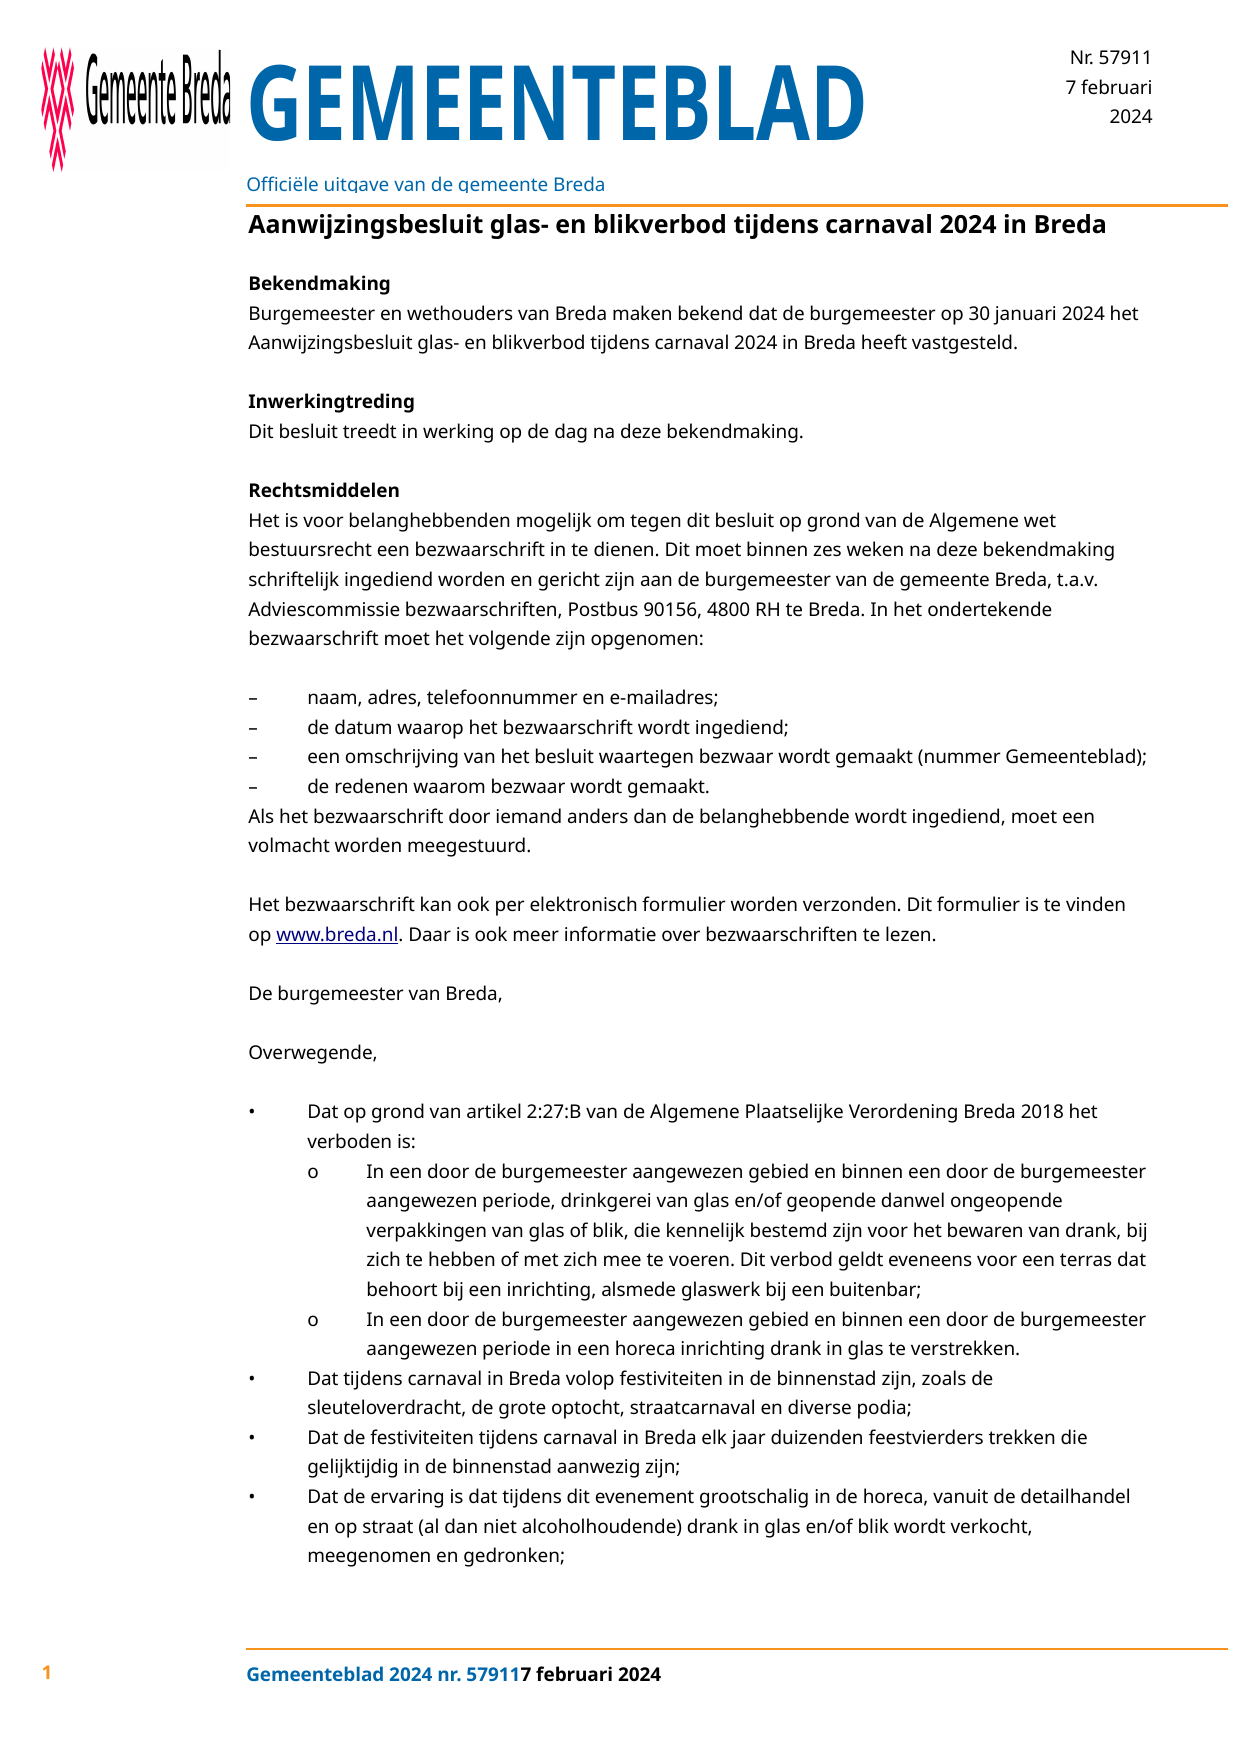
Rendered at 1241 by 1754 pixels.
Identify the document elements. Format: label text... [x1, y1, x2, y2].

list Dat op grond van artikel 2:27:B van de Algemene Plaatselijke Verordening Breda 2018 het verboden is: [248, 1099, 1152, 1154]
text Overwegende, [248, 1039, 1152, 1065]
text Aanwijzingsbesluit glas- en blikverbod tijdens carnaval 2024 in Breda [248, 207, 1152, 241]
text Bekendmaking [248, 270, 1152, 296]
list Dat de festiviteiten tijdens carnaval in Breda elk jaar duizenden feestvierders trekken die gelijktijdig in de binnenstad aanwezig zijn; [248, 1424, 1152, 1479]
text Rechtsmiddelen [248, 477, 1152, 503]
text Het bezwaarschrift kan ook per elektronisch formulier worden verzonden. Dit formulier is te vinden op www.breda.nl. Daar is ook meer informatie over bezwaarschriften te lezen. [248, 892, 1152, 947]
list Dat de ervaring is dat tijdens dit evenement grootschalig in de horeca, vanuit de detailhandel en op straat (al dan niet alcoholhoudende) drank in glas en/of blik wordt verkocht, meegenomen en gedronken; [248, 1483, 1152, 1568]
text Inwerkingtreding [248, 389, 1152, 414]
text Dit besluit treedt in werking op de dag na deze bekendmaking. [248, 418, 1152, 444]
list de datum waarop het bezwaarschrift wordt ingediend; [248, 714, 1152, 740]
picture [41, 47, 231, 172]
text De burgemeester van Breda, [248, 980, 1152, 1006]
list een omschrijving van het besluit waartegen bezwaar wordt gemaakt (nummer Gemeenteblad); [248, 744, 1152, 769]
list naam, adres, telefoonnummer en e-mailadres; [248, 684, 1152, 710]
list de redenen waarom bezwaar wordt gemaakt. [248, 773, 1152, 799]
list Dat tijdens carnaval in Breda volop festiviteiten in de binnenstad zijn, zoals de sleuteloverdracht, de grote optocht, straatcarnaval en diverse podia; [248, 1365, 1152, 1420]
list In een door de burgemeester aangewezen gebied en binnen een door de burgemeester aangewezen periode in een horeca inrichting drank in glas te verstrekken. [307, 1306, 1152, 1361]
text Burgemeester en wethouders van Breda maken bekend dat de burgemeester op 30 januari 2024 het Aanwijzingsbesluit glas- en blikverbod tijdens carnaval 2024 in Breda heeft vastgesteld. [248, 300, 1152, 355]
list In een door de burgemeester aangewezen gebied en binnen een door de burgemeester aangewezen periode, drinkgerei van glas en/of geopende danwel ongeopende verpakkingen van glas of blik, die kennelijk bestemd zijn voor het bewaren van drank, bij zich te hebben of met zich mee te voeren. Dit verbod geldt eveneens voor een terras dat behoort bij een inrichting, alsmede glaswerk bij een buitenbar; [307, 1158, 1152, 1302]
text Als het bezwaarschrift door iemand anders dan de belanghebbende wordt ingediend, moet een volmacht worden meegestuurd. [248, 803, 1152, 858]
text Het is voor belanghebbenden mogelijk om tegen dit besluit op grond van de Algemene wet bestuursrecht een bezwaarschrift in te dienen. Dit moet binnen zes weken na deze bekendmaking schriftelijk ingediend worden en gericht zijn aan de burgemeester van de gemeente Breda, t.a.v. Adviescommissie bezwaarschriften, Postbus 90156, 4800 RH te Breda. In het ondertekende bezwaarschrift moet het volgende zijn opgenomen: [248, 507, 1152, 651]
